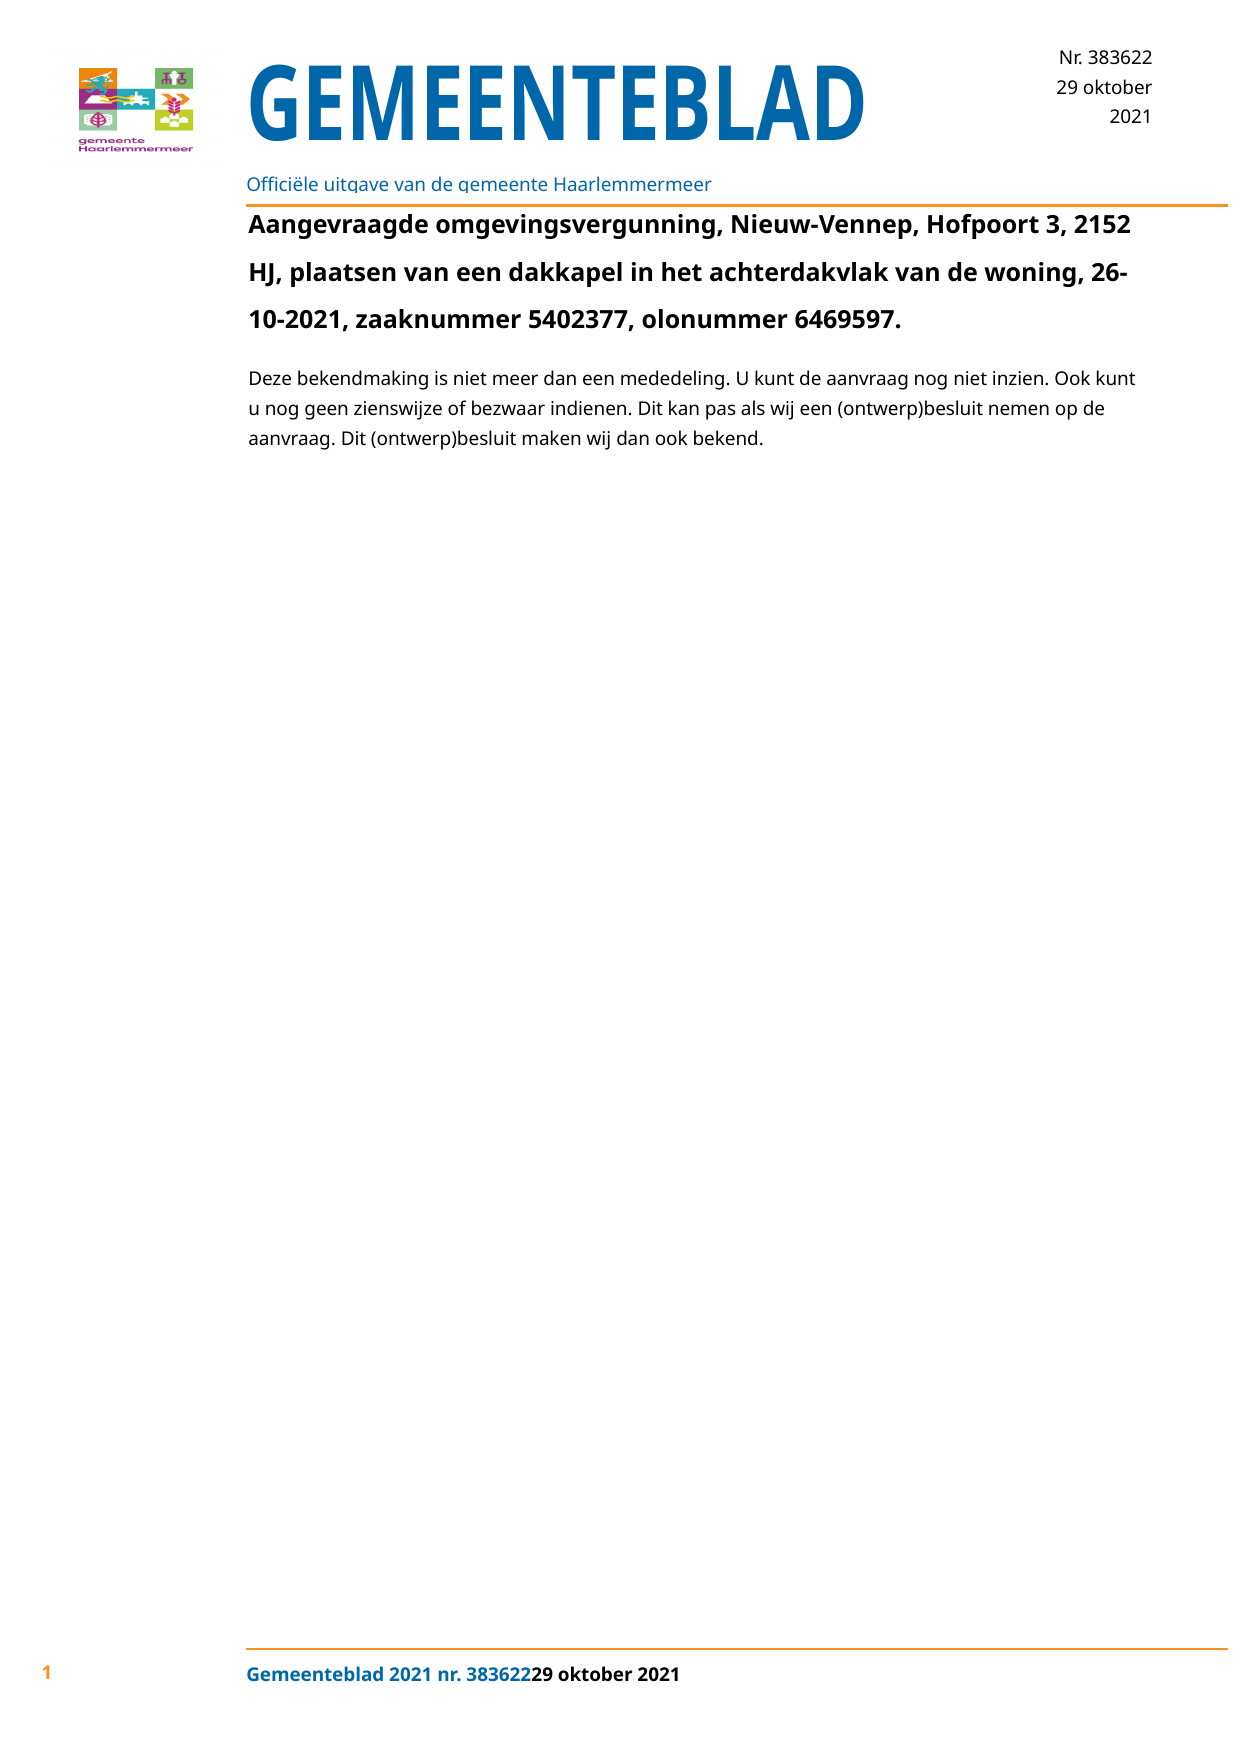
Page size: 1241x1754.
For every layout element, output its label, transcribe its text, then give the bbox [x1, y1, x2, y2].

text Deze bekendmaking is niet meer dan een mededeling. U kunt de aanvraag nog niet inzien. Ook kunt u nog geen zienswijze of bezwaar indienen. Dit kan pas als wij een (ontwerp)besluit nemen op de aanvraag. Dit (ontwerp)besluit maken wij dan ook bekend. [248, 366, 1152, 450]
picture [41, 47, 231, 172]
text Aangevraagde omgevingsvergunning, Nieuw-Vennep, Hofpoort 3, 2152 HJ, plaatsen van een dakkapel in het achterdakvlak van de woning, 26-10-2021, zaaknummer 5402377, olonummer 6469597. [248, 207, 1152, 336]
